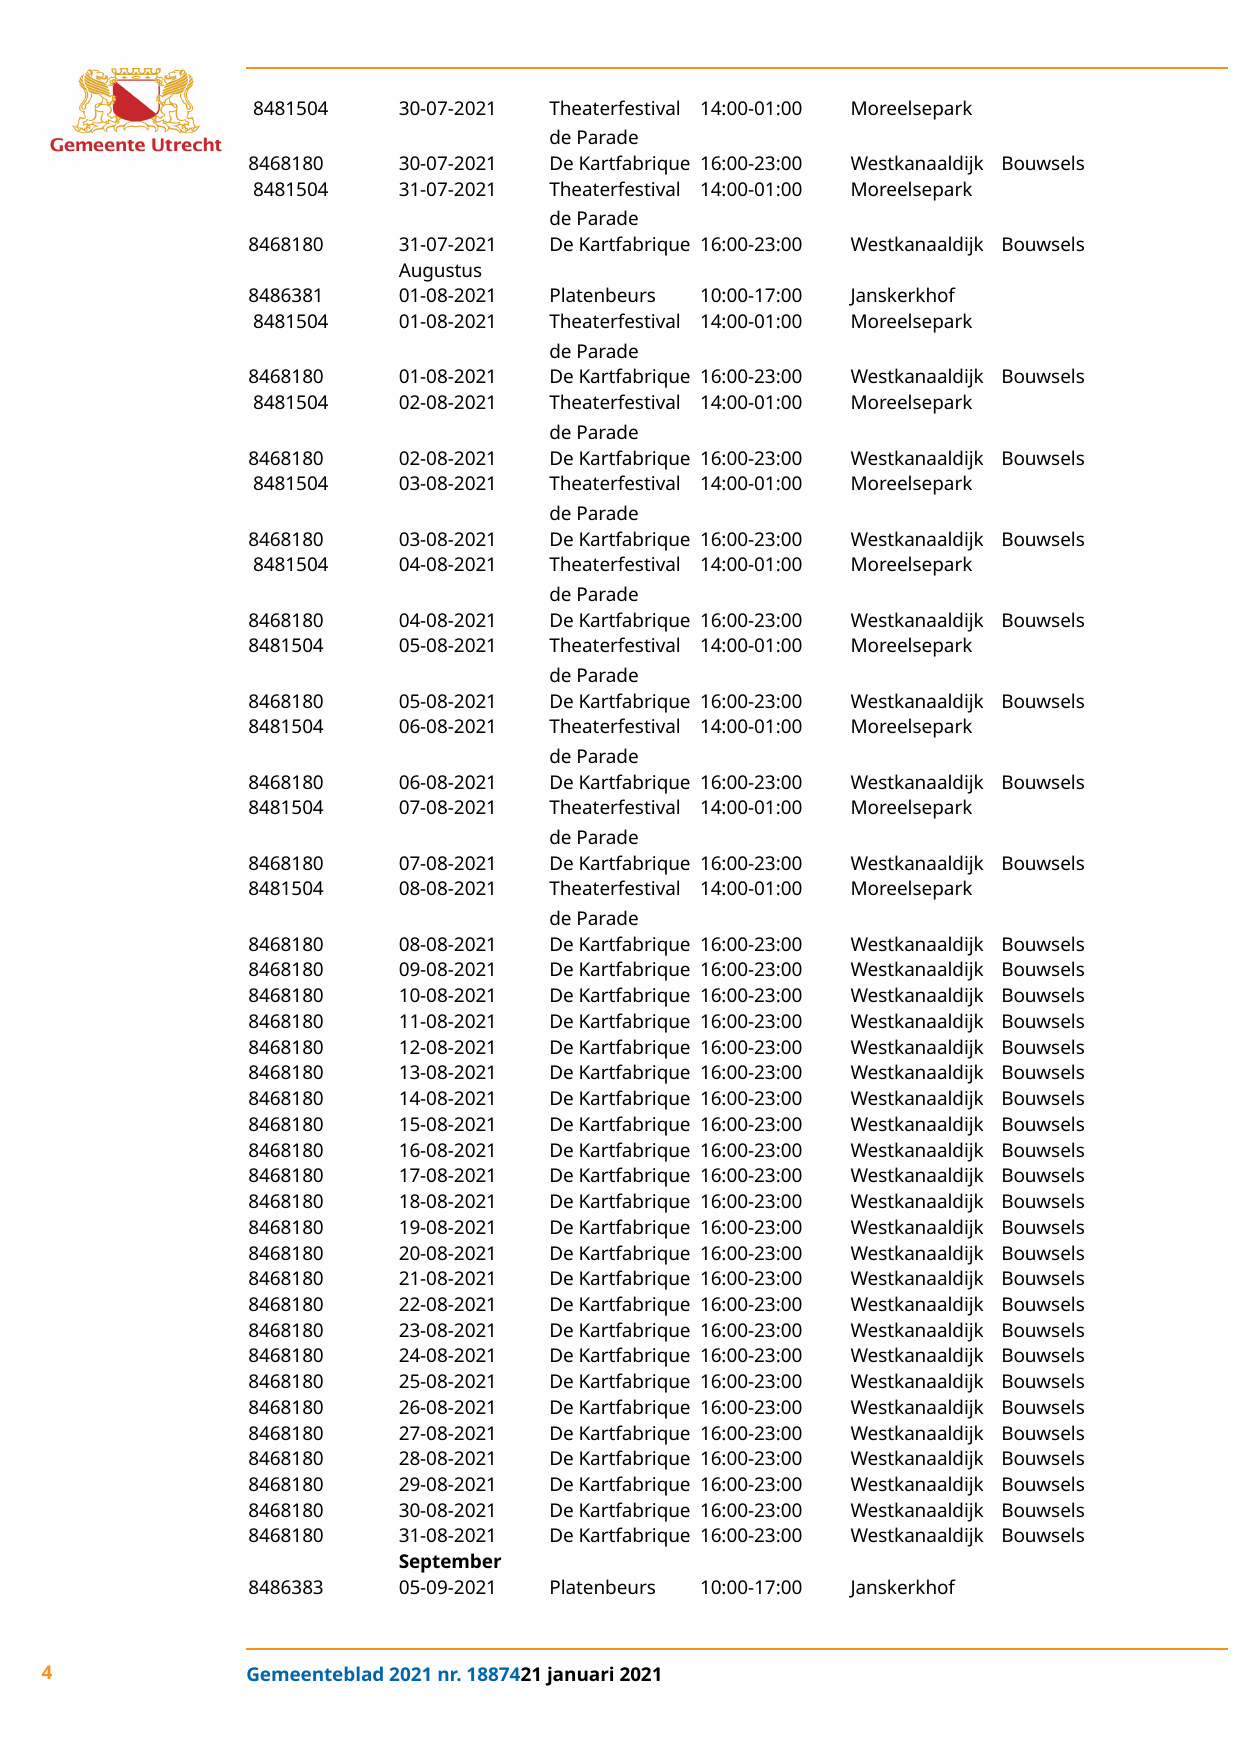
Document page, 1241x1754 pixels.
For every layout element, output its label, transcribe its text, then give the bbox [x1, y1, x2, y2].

table_cell 8468180 [248, 769, 398, 794]
table_cell Theaterfestival de Parade [549, 176, 700, 231]
table_cell 04-08-2021 [399, 607, 549, 632]
table_cell [1001, 876, 1152, 931]
table_cell Augustus [399, 257, 549, 283]
table_cell 23-08-2021 [399, 1317, 549, 1343]
table_cell Bouwsels [1001, 445, 1152, 470]
table_cell Bouwsels [1001, 1163, 1152, 1188]
table_cell Theaterfestival de Parade [549, 795, 700, 850]
table_cell Bouwsels [1001, 1446, 1152, 1471]
table_cell Bouwsels [1001, 1343, 1152, 1368]
table_cell 16:00-23:00 [700, 1137, 850, 1162]
table_cell Moreelsepark [850, 176, 1001, 231]
table_cell De Kartfabrique [549, 1008, 700, 1034]
table_cell De Kartfabrique [549, 1060, 700, 1085]
table_cell Westkanaaldijk [850, 1368, 1001, 1394]
table_cell De Kartfabrique [549, 1137, 700, 1162]
table_cell 29-08-2021 [399, 1471, 549, 1497]
table_cell 14:00-01:00 [700, 389, 850, 445]
table_cell 16-08-2021 [399, 1137, 549, 1162]
table_cell Bouwsels [1001, 1265, 1152, 1291]
table_cell 8468180 [248, 957, 398, 982]
table_cell 8468180 [248, 1446, 398, 1471]
table_cell 08-08-2021 [399, 931, 549, 957]
table_cell 05-08-2021 [399, 688, 549, 713]
table_cell Theaterfestival de Parade [549, 633, 700, 688]
table_cell 11-08-2021 [399, 1008, 549, 1034]
table_cell De Kartfabrique [549, 607, 700, 632]
table_cell [248, 1549, 398, 1574]
table_cell Moreelsepark [850, 714, 1001, 769]
table_cell 16:00-23:00 [700, 931, 850, 957]
table_cell 05-08-2021 [399, 633, 549, 688]
table_cell [1001, 176, 1152, 231]
table_cell [1001, 257, 1152, 283]
table_cell [1001, 714, 1152, 769]
table_cell 16:00-23:00 [700, 1394, 850, 1420]
table_cell 31-08-2021 [399, 1523, 549, 1548]
table_cell 8468180 [248, 1111, 398, 1137]
table_cell 16:00-23:00 [700, 1497, 850, 1523]
table_cell [1001, 795, 1152, 850]
table_cell 25-08-2021 [399, 1368, 549, 1394]
table_cell Bouwsels [1001, 1394, 1152, 1420]
table_cell De Kartfabrique [549, 526, 700, 551]
table_cell Bouwsels [1001, 1034, 1152, 1059]
table_cell [1001, 1574, 1152, 1600]
table_cell De Kartfabrique [549, 1085, 700, 1111]
table_cell [1001, 1549, 1152, 1574]
table_cell 8468180 [248, 1471, 398, 1497]
table_cell 8468180 [248, 1368, 398, 1394]
table_cell 8481504 [248, 389, 398, 445]
table_cell [248, 257, 398, 283]
table_cell 8481504 [248, 714, 398, 769]
table_cell 30-07-2021 [399, 150, 549, 176]
table_cell Theaterfestival de Parade [549, 470, 700, 526]
table_cell Platenbeurs [549, 1574, 700, 1600]
table_cell Westkanaaldijk [850, 983, 1001, 1008]
table_cell 16:00-23:00 [700, 150, 850, 176]
table_cell Moreelsepark [850, 308, 1001, 364]
table_cell 8468180 [248, 1008, 398, 1034]
table_cell Westkanaaldijk [850, 850, 1001, 876]
table_cell 16:00-23:00 [700, 231, 850, 257]
table_cell 16:00-23:00 [700, 1420, 850, 1446]
table_cell 16:00-23:00 [700, 983, 850, 1008]
table_cell 16:00-23:00 [700, 1240, 850, 1265]
table_cell 02-08-2021 [399, 445, 549, 470]
table_cell 8468180 [248, 1188, 398, 1214]
picture [41, 47, 231, 172]
table_cell Westkanaaldijk [850, 1111, 1001, 1137]
table_cell 8481504 [248, 308, 398, 364]
table_cell Theaterfestival de Parade [549, 551, 700, 607]
table_cell 8481504 [248, 876, 398, 931]
table_cell Bouwsels [1001, 957, 1152, 982]
table_cell 16:00-23:00 [700, 1060, 850, 1085]
table_cell 16:00-23:00 [700, 1446, 850, 1471]
table_cell [1001, 633, 1152, 688]
table_cell Moreelsepark [850, 95, 1001, 150]
table_cell 8468180 [248, 1497, 398, 1523]
table_cell 16:00-23:00 [700, 1291, 850, 1317]
table_cell [700, 257, 850, 283]
table_cell Bouwsels [1001, 1137, 1152, 1162]
table_cell Bouwsels [1001, 231, 1152, 257]
table_cell Westkanaaldijk [850, 688, 1001, 713]
table_cell 04-08-2021 [399, 551, 549, 607]
table_cell 16:00-23:00 [700, 1111, 850, 1137]
table_cell 28-08-2021 [399, 1446, 549, 1471]
table_cell De Kartfabrique [549, 1163, 700, 1188]
table_cell Westkanaaldijk [850, 364, 1001, 389]
table_cell 8481504 [248, 470, 398, 526]
table_cell 8486383 [248, 1574, 398, 1600]
table_cell 8468180 [248, 150, 398, 176]
table_cell [549, 257, 700, 283]
table_cell 16:00-23:00 [700, 1214, 850, 1240]
table_cell 27-08-2021 [399, 1420, 549, 1446]
table_cell [1001, 389, 1152, 445]
table_cell Theaterfestival de Parade [549, 389, 700, 445]
table_cell 07-08-2021 [399, 795, 549, 850]
table_cell 16:00-23:00 [700, 957, 850, 982]
table_cell De Kartfabrique [549, 231, 700, 257]
table_cell Bouwsels [1001, 850, 1152, 876]
table_cell 8468180 [248, 1343, 398, 1368]
table_cell 30-08-2021 [399, 1497, 549, 1523]
table_cell [1001, 283, 1152, 308]
table_cell Bouwsels [1001, 1111, 1152, 1137]
table_cell 13-08-2021 [399, 1060, 549, 1085]
table_cell 8486381 [248, 283, 398, 308]
table_cell [700, 1549, 850, 1574]
table_cell 8468180 [248, 1240, 398, 1265]
table_cell Bouwsels [1001, 983, 1152, 1008]
table_cell 8481504 [248, 551, 398, 607]
table_cell 31-07-2021 [399, 231, 549, 257]
table_cell 8468180 [248, 1317, 398, 1343]
table_cell Westkanaaldijk [850, 1343, 1001, 1368]
table_cell Janskerkhof [850, 283, 1001, 308]
table_cell De Kartfabrique [549, 931, 700, 957]
table_cell 12-08-2021 [399, 1034, 549, 1059]
table_cell Bouwsels [1001, 1420, 1152, 1446]
table_cell Westkanaaldijk [850, 1188, 1001, 1214]
table_cell Bouwsels [1001, 931, 1152, 957]
table_cell De Kartfabrique [549, 1240, 700, 1265]
table_cell 03-08-2021 [399, 470, 549, 526]
table_cell Westkanaaldijk [850, 931, 1001, 957]
table_cell Westkanaaldijk [850, 1317, 1001, 1343]
table_cell 16:00-23:00 [700, 1085, 850, 1111]
table_cell 16:00-23:00 [700, 1471, 850, 1497]
table_cell De Kartfabrique [549, 1188, 700, 1214]
table_cell De Kartfabrique [549, 1034, 700, 1059]
table_cell Westkanaaldijk [850, 1471, 1001, 1497]
table_cell 16:00-23:00 [700, 688, 850, 713]
table_cell 08-08-2021 [399, 876, 549, 931]
table_cell Westkanaaldijk [850, 445, 1001, 470]
table_cell 8468180 [248, 1394, 398, 1420]
table_cell 24-08-2021 [399, 1343, 549, 1368]
table_cell De Kartfabrique [549, 1111, 700, 1137]
table_cell Westkanaaldijk [850, 150, 1001, 176]
table_cell 14:00-01:00 [700, 633, 850, 688]
table_cell Westkanaaldijk [850, 1420, 1001, 1446]
table_cell De Kartfabrique [549, 150, 700, 176]
table_cell 8468180 [248, 1163, 398, 1188]
table_cell De Kartfabrique [549, 1446, 700, 1471]
table_cell 15-08-2021 [399, 1111, 549, 1137]
table_cell De Kartfabrique [549, 850, 700, 876]
table_cell Bouwsels [1001, 1471, 1152, 1497]
table_cell 16:00-23:00 [700, 1034, 850, 1059]
table_cell Westkanaaldijk [850, 1137, 1001, 1162]
table_cell 16:00-23:00 [700, 1008, 850, 1034]
table_cell 8468180 [248, 1291, 398, 1317]
table_cell Theaterfestival de Parade [549, 714, 700, 769]
table_cell Westkanaaldijk [850, 1008, 1001, 1034]
table_cell 06-08-2021 [399, 769, 549, 794]
table_cell [549, 1549, 700, 1574]
table_cell Moreelsepark [850, 551, 1001, 607]
table_cell 10-08-2021 [399, 983, 549, 1008]
table_cell De Kartfabrique [549, 1291, 700, 1317]
table_cell 16:00-23:00 [700, 364, 850, 389]
table_cell Moreelsepark [850, 876, 1001, 931]
table_cell 16:00-23:00 [700, 1368, 850, 1394]
table_cell 26-08-2021 [399, 1394, 549, 1420]
table_cell September [399, 1549, 549, 1574]
table_cell Westkanaaldijk [850, 1085, 1001, 1111]
table_cell 8468180 [248, 1137, 398, 1162]
table_cell Theaterfestival de Parade [549, 308, 700, 364]
table_cell Moreelsepark [850, 470, 1001, 526]
table_cell 05-09-2021 [399, 1574, 549, 1600]
table_cell 03-08-2021 [399, 526, 549, 551]
table_cell 30-07-2021 [399, 95, 549, 150]
table_cell 20-08-2021 [399, 1240, 549, 1265]
table_cell Bouwsels [1001, 607, 1152, 632]
table_cell 16:00-23:00 [700, 850, 850, 876]
table_cell Bouwsels [1001, 1240, 1152, 1265]
table_cell Westkanaaldijk [850, 1034, 1001, 1059]
table_cell Westkanaaldijk [850, 1497, 1001, 1523]
table_cell De Kartfabrique [549, 1317, 700, 1343]
table_cell Theaterfestival de Parade [549, 876, 700, 931]
table_cell 22-08-2021 [399, 1291, 549, 1317]
table_cell 8481504 [248, 95, 398, 150]
table_cell Theaterfestival de Parade [549, 95, 700, 150]
table_cell 02-08-2021 [399, 389, 549, 445]
table_cell 14:00-01:00 [700, 551, 850, 607]
table_cell [1001, 308, 1152, 364]
table_cell De Kartfabrique [549, 957, 700, 982]
table_cell Moreelsepark [850, 389, 1001, 445]
table_cell Westkanaaldijk [850, 526, 1001, 551]
table_cell Bouwsels [1001, 1523, 1152, 1548]
table_cell Westkanaaldijk [850, 1214, 1001, 1240]
table_cell 8468180 [248, 1060, 398, 1085]
table_cell 14:00-01:00 [700, 876, 850, 931]
table_cell Bouwsels [1001, 1085, 1152, 1111]
table_cell Westkanaaldijk [850, 607, 1001, 632]
table_cell De Kartfabrique [549, 1523, 700, 1548]
table_cell De Kartfabrique [549, 1265, 700, 1291]
table_cell 19-08-2021 [399, 1214, 549, 1240]
table_cell [850, 257, 1001, 283]
table_cell De Kartfabrique [549, 1343, 700, 1368]
table_cell 8468180 [248, 688, 398, 713]
table_cell 14:00-01:00 [700, 95, 850, 150]
table_cell 31-07-2021 [399, 176, 549, 231]
table_cell 14:00-01:00 [700, 470, 850, 526]
table_cell De Kartfabrique [549, 1214, 700, 1240]
table_cell 21-08-2021 [399, 1265, 549, 1291]
table_cell Bouwsels [1001, 1291, 1152, 1317]
table_cell 8468180 [248, 850, 398, 876]
table_cell De Kartfabrique [549, 1471, 700, 1497]
table_cell 8468180 [248, 1420, 398, 1446]
table_cell Bouwsels [1001, 1497, 1152, 1523]
table_cell Bouwsels [1001, 1188, 1152, 1214]
table_cell 8481504 [248, 633, 398, 688]
table_cell Westkanaaldijk [850, 769, 1001, 794]
table_cell Westkanaaldijk [850, 1523, 1001, 1548]
table_cell 16:00-23:00 [700, 607, 850, 632]
table_cell 8468180 [248, 931, 398, 957]
table_cell Platenbeurs [549, 283, 700, 308]
table_cell Bouwsels [1001, 364, 1152, 389]
table_cell 16:00-23:00 [700, 1523, 850, 1548]
table_cell 14:00-01:00 [700, 714, 850, 769]
table_cell De Kartfabrique [549, 1368, 700, 1394]
table_cell Westkanaaldijk [850, 1394, 1001, 1420]
table_cell 16:00-23:00 [700, 526, 850, 551]
table_cell Westkanaaldijk [850, 1163, 1001, 1188]
table_cell 07-08-2021 [399, 850, 549, 876]
table_cell 14-08-2021 [399, 1085, 549, 1111]
table_cell 16:00-23:00 [700, 1163, 850, 1188]
table_cell Bouwsels [1001, 150, 1152, 176]
table_cell Moreelsepark [850, 633, 1001, 688]
table_cell 14:00-01:00 [700, 308, 850, 364]
table_cell 8481504 [248, 176, 398, 231]
table_cell 8481504 [248, 795, 398, 850]
table_cell 14:00-01:00 [700, 176, 850, 231]
table_cell De Kartfabrique [549, 688, 700, 713]
table_cell Moreelsepark [850, 795, 1001, 850]
table_cell Janskerkhof [850, 1574, 1001, 1600]
table_cell 8468180 [248, 1523, 398, 1548]
table_cell 09-08-2021 [399, 957, 549, 982]
table_cell Bouwsels [1001, 1317, 1152, 1343]
table_cell 16:00-23:00 [700, 1343, 850, 1368]
table_cell 8468180 [248, 1265, 398, 1291]
table_cell 16:00-23:00 [700, 769, 850, 794]
table_cell 10:00-17:00 [700, 1574, 850, 1600]
table_cell 16:00-23:00 [700, 1188, 850, 1214]
table_cell 18-08-2021 [399, 1188, 549, 1214]
table_cell [1001, 551, 1152, 607]
table_cell 8468180 [248, 1214, 398, 1240]
table_cell Bouwsels [1001, 769, 1152, 794]
table_cell Westkanaaldijk [850, 1291, 1001, 1317]
table_cell De Kartfabrique [549, 1394, 700, 1420]
table_cell 01-08-2021 [399, 308, 549, 364]
table_cell 10:00-17:00 [700, 283, 850, 308]
table_cell Westkanaaldijk [850, 1240, 1001, 1265]
table_cell Westkanaaldijk [850, 1446, 1001, 1471]
table_cell 01-08-2021 [399, 283, 549, 308]
table_cell Westkanaaldijk [850, 957, 1001, 982]
table_cell Bouwsels [1001, 688, 1152, 713]
table_cell 8468180 [248, 526, 398, 551]
table_cell Bouwsels [1001, 1008, 1152, 1034]
table_cell De Kartfabrique [549, 1497, 700, 1523]
table_cell De Kartfabrique [549, 364, 700, 389]
table_cell [1001, 470, 1152, 526]
table_cell [850, 1549, 1001, 1574]
table_cell 8468180 [248, 1085, 398, 1111]
table_cell Westkanaaldijk [850, 1265, 1001, 1291]
table_cell De Kartfabrique [549, 445, 700, 470]
table_cell 17-08-2021 [399, 1163, 549, 1188]
table_cell Westkanaaldijk [850, 1060, 1001, 1085]
table_cell De Kartfabrique [549, 769, 700, 794]
table_cell 8468180 [248, 364, 398, 389]
table_cell 16:00-23:00 [700, 1317, 850, 1343]
table_cell 01-08-2021 [399, 364, 549, 389]
table_cell 14:00-01:00 [700, 795, 850, 850]
table_cell 8468180 [248, 445, 398, 470]
table_cell 06-08-2021 [399, 714, 549, 769]
table_cell 8468180 [248, 1034, 398, 1059]
table_cell Bouwsels [1001, 526, 1152, 551]
table_cell Bouwsels [1001, 1214, 1152, 1240]
table_cell Bouwsels [1001, 1060, 1152, 1085]
table_cell Westkanaaldijk [850, 231, 1001, 257]
table_cell De Kartfabrique [549, 983, 700, 1008]
table_cell De Kartfabrique [549, 1420, 700, 1446]
table_cell 8468180 [248, 983, 398, 1008]
table_cell [1001, 95, 1152, 150]
table_cell 8468180 [248, 231, 398, 257]
table_cell 8468180 [248, 607, 398, 632]
table_cell Bouwsels [1001, 1368, 1152, 1394]
table_cell 16:00-23:00 [700, 445, 850, 470]
table_cell 16:00-23:00 [700, 1265, 850, 1291]
